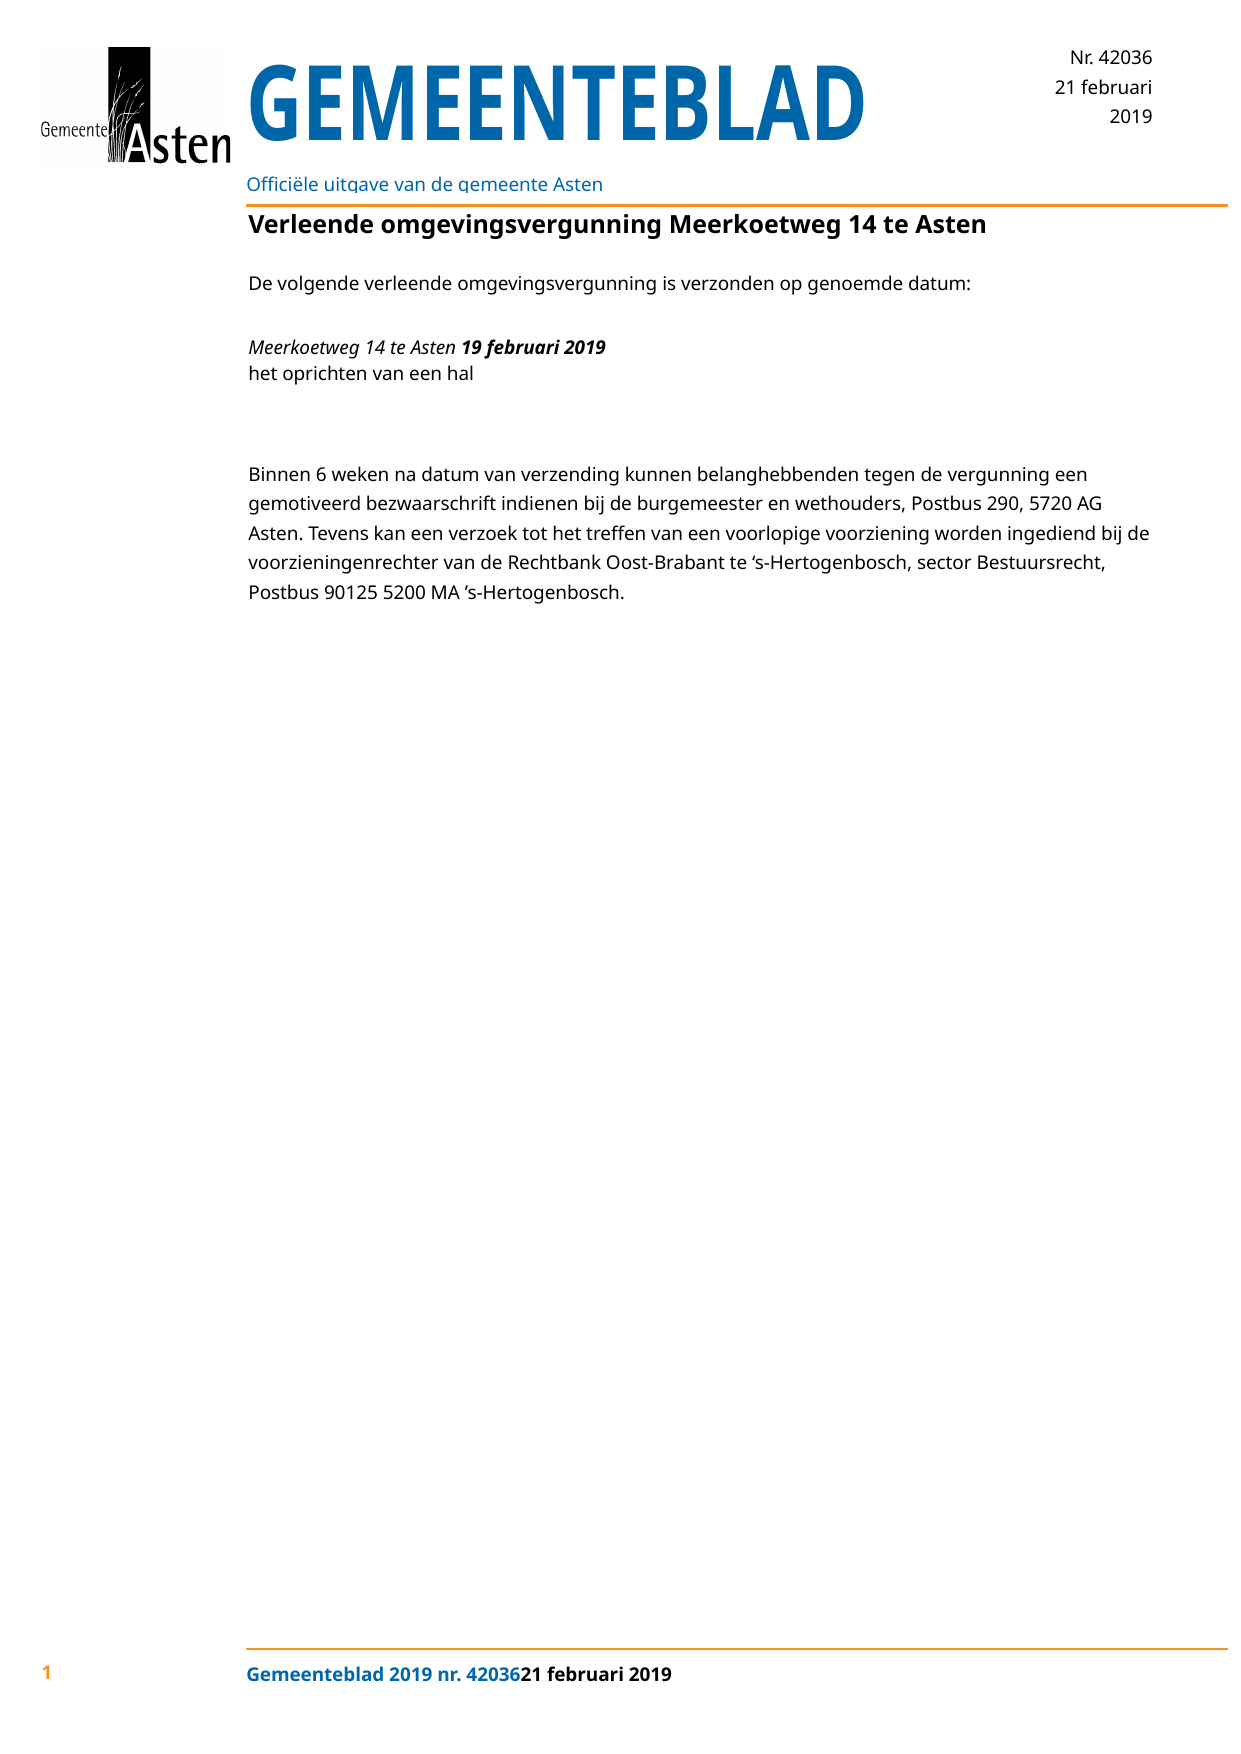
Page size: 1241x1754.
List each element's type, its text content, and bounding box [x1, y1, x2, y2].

text Binnen 6 weken na datum van verzending kunnen belanghebbenden tegen de vergunning een gemotiveerd bezwaarschrift indienen bij de burgemeester en wethouders, Postbus 290, 5720 AG Asten. Tevens kan een verzoek tot het treffen van een voorlopige voorziening worden ingediend bij de voorzieningenrechter van de Rechtbank Oost-Brabant te ‘s-Hertogenbosch, sector Bestuursrecht, Postbus 90125 5200 MA ’s-Hertogenbosch. [248, 461, 1152, 605]
text Meerkoetweg 14 te Asten 19 februari 2019 [248, 334, 1152, 360]
text Verleende omgevingsvergunning Meerkoetweg 14 te Asten [248, 207, 1152, 241]
text het oprichten van een hal [248, 360, 1152, 386]
picture [41, 47, 231, 172]
text De volgende verleende omgevingsvergunning is verzonden op genoemde datum: [248, 270, 1152, 296]
